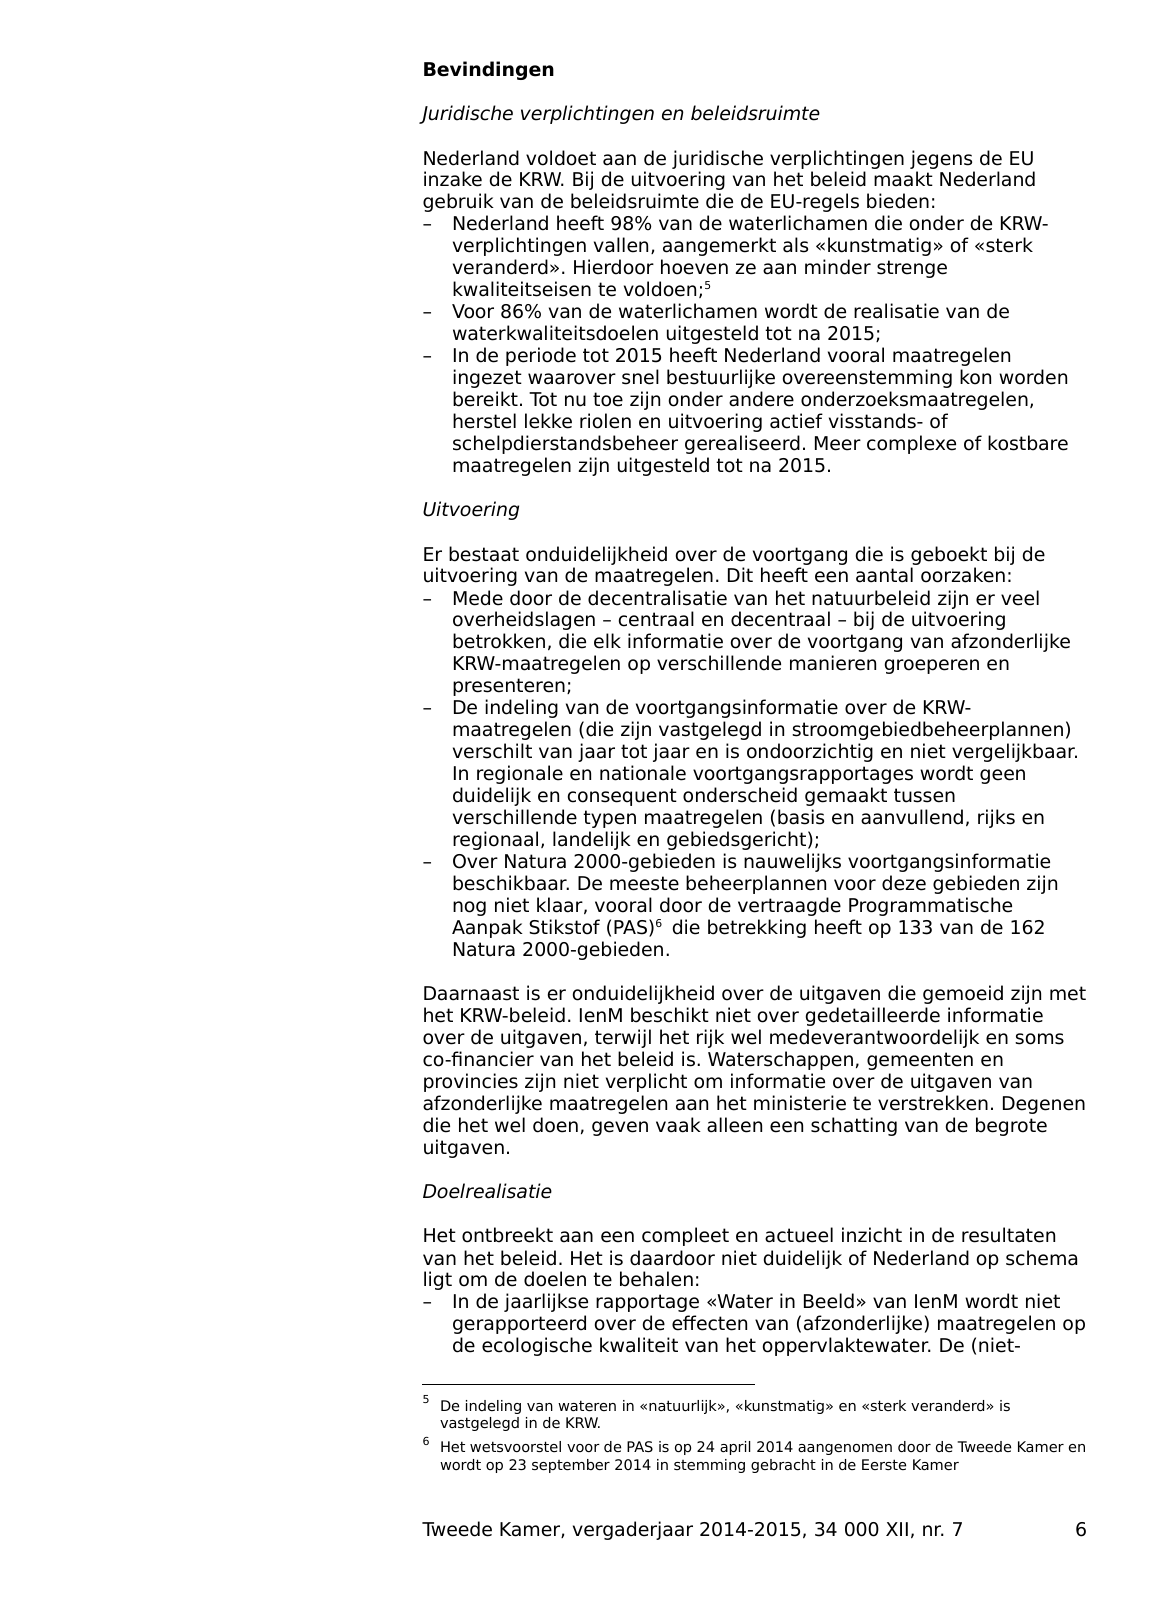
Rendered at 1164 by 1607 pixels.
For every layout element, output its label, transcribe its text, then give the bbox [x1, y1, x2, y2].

subtitle Uitvoering [422, 499, 1087, 521]
text Het wetsvoorstel voor de PAS is op 24 april 2014 aangenomen door de Tweede Kamer en wordt op 23 september 2014 in stemming gebracht in de Eerste Kamer [422, 1435, 1087, 1474]
text Er bestaat onduidelijkheid over de voortgang die is geboekt bij de uitvoering van de maatregelen. Dit heeft een aantal oorzaken: [422, 543, 1087, 587]
text Daarnaast is er onduidelijkheid over de uitgaven die gemoeid zijn met het KRW-beleid. IenM beschikt niet over gedetailleerde informatie over de uitgaven, terwijl het rijk wel medeverantwoordelijk en soms co-financier van het beleid is. Waterschappen, gemeenten en provincies zijn niet verplicht om informatie over de uitgaven van afzonderlijke maatregelen aan het ministerie te verstrekken. Degenen die het wel doen, geven vaak alleen een schatting van de begrote uitgaven. [422, 983, 1087, 1159]
subtitle Juridische verplichtingen en beleidsruimte [422, 103, 1087, 125]
text De indeling van wateren in «natuurlijk», «kunstmatig» en «sterk veranderd» is vastgelegd in de KRW. [422, 1393, 1087, 1432]
text Het ontbreekt aan een compleet en actueel inzicht in de resultaten van het beleid. Het is daardoor niet duidelijk of Nederland op schema ligt om de doelen te behalen: [422, 1225, 1087, 1291]
text Nederland voldoet aan de juridische verplichtingen jegens de EU inzake de KRW. Bij de uitvoering van het beleid maakt Nederland gebruik van de beleidsruimte die de EU-regels bieden: [422, 147, 1087, 213]
text – Nederland heeft 98% van de waterlichamen die onder de KRW-verplichtingen vallen, aangemerkt als «kunstmatig» of «sterk veranderd». Hierdoor hoeven ze aan minder strenge kwaliteitseisen te voldoen; [422, 213, 1087, 301]
subtitle Bevindingen [422, 59, 1087, 81]
text – In de periode tot 2015 heeft Nederland vooral maatregelen ingezet waarover snel bestuurlijke overeenstemming kon worden bereikt. Tot nu toe zijn onder andere onderzoeksmaatregelen, herstel lekke riolen en uitvoering actief visstands- of schelpdierstandsbeheer gerealiseerd. Meer complexe of kostbare maatregelen zijn uitgesteld tot na 2015. [422, 345, 1087, 477]
text – In de jaarlijkse rapportage «Water in Beeld» van IenM wordt niet gerapporteerd over de effecten van (afzonderlijke) maatregelen op de ecologische kwaliteit van het oppervlaktewater. De (niet- [422, 1291, 1087, 1357]
text – De indeling van de voortgangsinformatie over de KRW-maatregelen (die zijn vastgelegd in stroomgebiedbeheerplannen) verschilt van jaar tot jaar en is ondoorzichtig en niet vergelijkbaar. In regionale en nationale voortgangsrapportages wordt geen duidelijk en consequent onderscheid gemaakt tussen verschillende typen maatregelen (basis en aanvullend, rijks en regionaal, landelijk en gebiedsgericht); [422, 697, 1087, 851]
text – Over Natura 2000-gebieden is nauwelijks voortgangsinformatie beschikbaar. De meeste beheerplannen voor deze gebieden zijn nog niet klaar, vooral door de vertraagde Programmatische Aanpak Stikstof (PAS) die betrekking heeft op 133 van de 162 Natura 2000-gebieden. [422, 851, 1087, 961]
text – Mede door de decentralisatie van het natuurbeleid zijn er veel overheidslagen – centraal en decentraal – bij de uitvoering betrokken, die elk informatie over de voortgang van afzonderlijke KRW-maatregelen op verschillende manieren groeperen en presenteren; [422, 587, 1087, 697]
text – Voor 86% van de waterlichamen wordt de realisatie van de waterkwaliteitsdoelen uitgesteld tot na 2015; [422, 301, 1087, 345]
subtitle Doelrealisatie [422, 1181, 1087, 1203]
